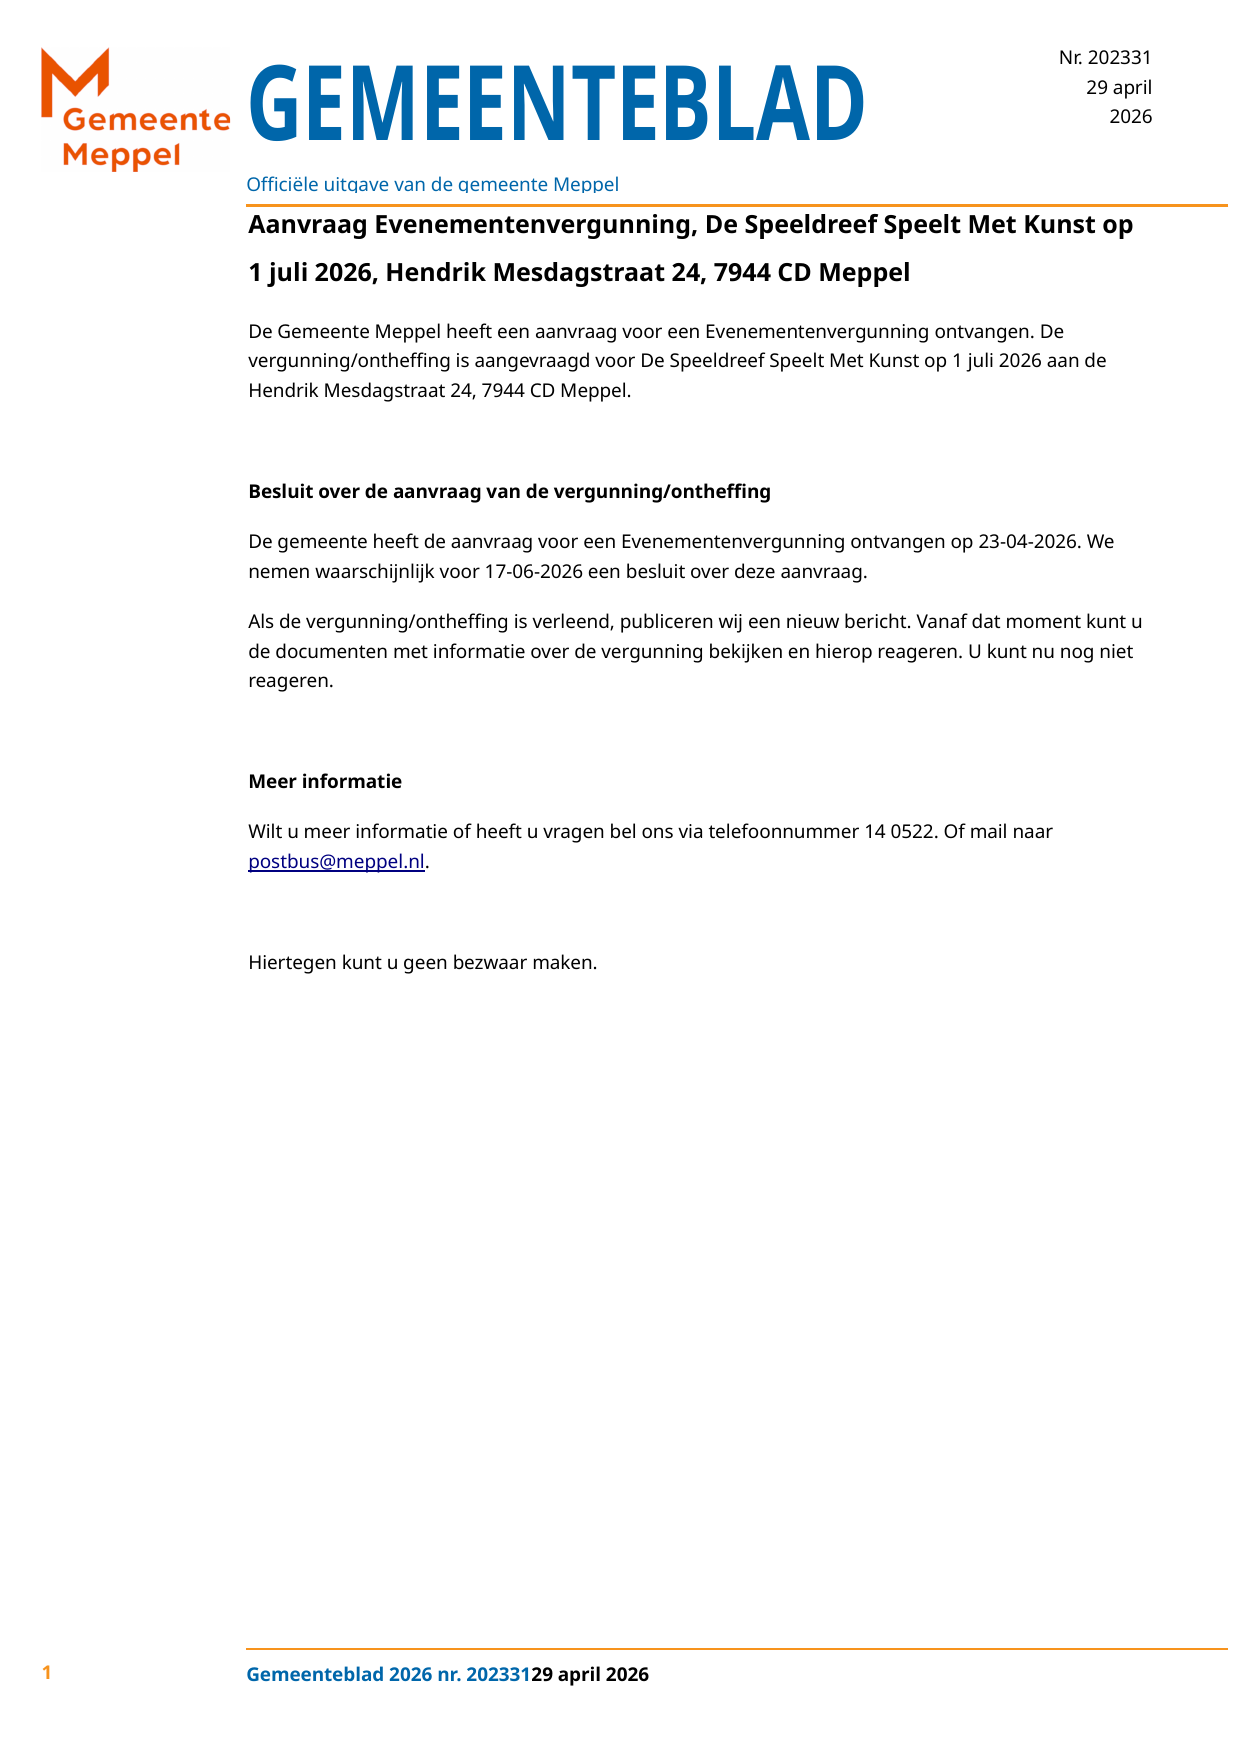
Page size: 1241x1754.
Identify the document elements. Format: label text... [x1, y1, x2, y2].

text Als de vergunning/ontheffing is verleend, publiceren wij een nieuw bericht. Vanaf dat moment kunt u de documenten met informatie over de vergunning bekijken en hierop reageren. U kunt nu nog niet reageren. [248, 608, 1152, 693]
text De Gemeente Meppel heeft een aanvraag voor een Evenementenvergunning ontvangen. De vergunning/ontheffing is aangevraagd voor De Speeldreef Speelt Met Kunst op 1 juli 2026 aan de Hendrik Mesdagstraat 24, 7944 CD Meppel. [248, 318, 1152, 403]
text Meer informatie [248, 768, 1152, 794]
picture [41, 47, 231, 172]
text Besluit over de aanvraag van de vergunning/ontheffing [248, 478, 1152, 504]
text Wilt u meer informatie of heeft u vragen bel ons via telefoonnummer 14 0522. Of mail naar postbus@meppel.nl. [248, 819, 1152, 874]
text Aanvraag Evenementenvergunning, De Speeldreef Speelt Met Kunst op 1 juli 2026, Hendrik Mesdagstraat 24, 7944 CD Meppel [248, 207, 1152, 288]
text Hiertegen kunt u geen bezwaar maken. [248, 949, 1152, 975]
text De gemeente heeft de aanvraag voor een Evenementenvergunning ontvangen op 23-04-2026. We nemen waarschijnlijk voor 17-06-2026 een besluit over deze aanvraag. [248, 528, 1152, 584]
